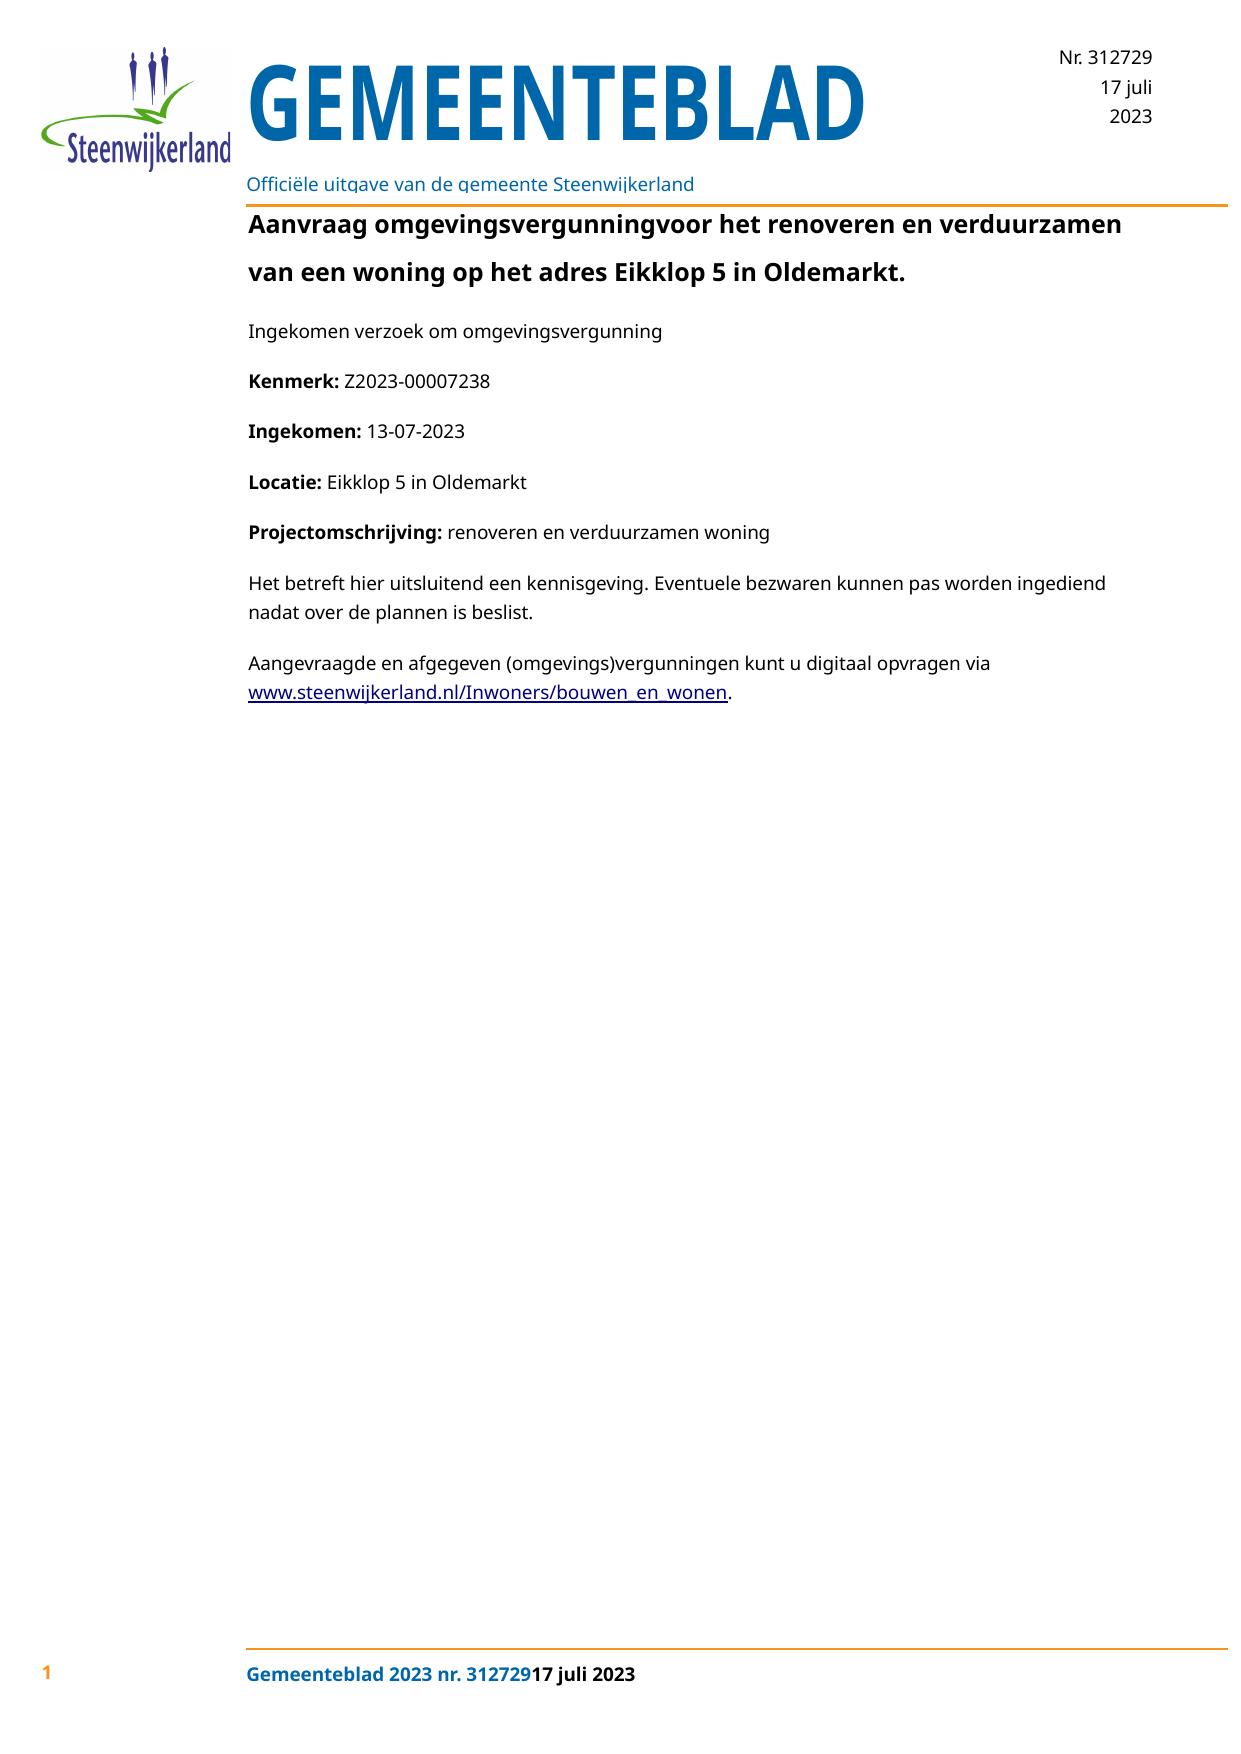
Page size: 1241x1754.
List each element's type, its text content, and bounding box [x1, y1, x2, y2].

text Kenmerk: Z2023-00007238 [248, 368, 1152, 394]
text Locatie: Eikklop 5 in Oldemarkt [248, 469, 1152, 495]
text Aangevraagde en afgegeven (omgevings)vergunningen kunt u digitaal opvragen via www.steenwijkerland.nl/Inwoners/bouwen_en_wonen. [248, 650, 1152, 705]
text Projectomschrijving: renoveren en verduurzamen woning [248, 519, 1152, 545]
text Ingekomen verzoek om omgevingsvergunning [248, 318, 1152, 344]
text Ingekomen: 13-07-2023 [248, 419, 1152, 444]
text Het betreft hier uitsluitend een kennisgeving. Eventuele bezwaren kunnen pas worden ingediend nadat over de plannen is beslist. [248, 570, 1152, 625]
text Aanvraag omgevingsvergunningvoor het renoveren en verduurzamen van een woning op het adres Eikklop 5 in Oldemarkt. [248, 207, 1152, 288]
picture [41, 47, 231, 172]
